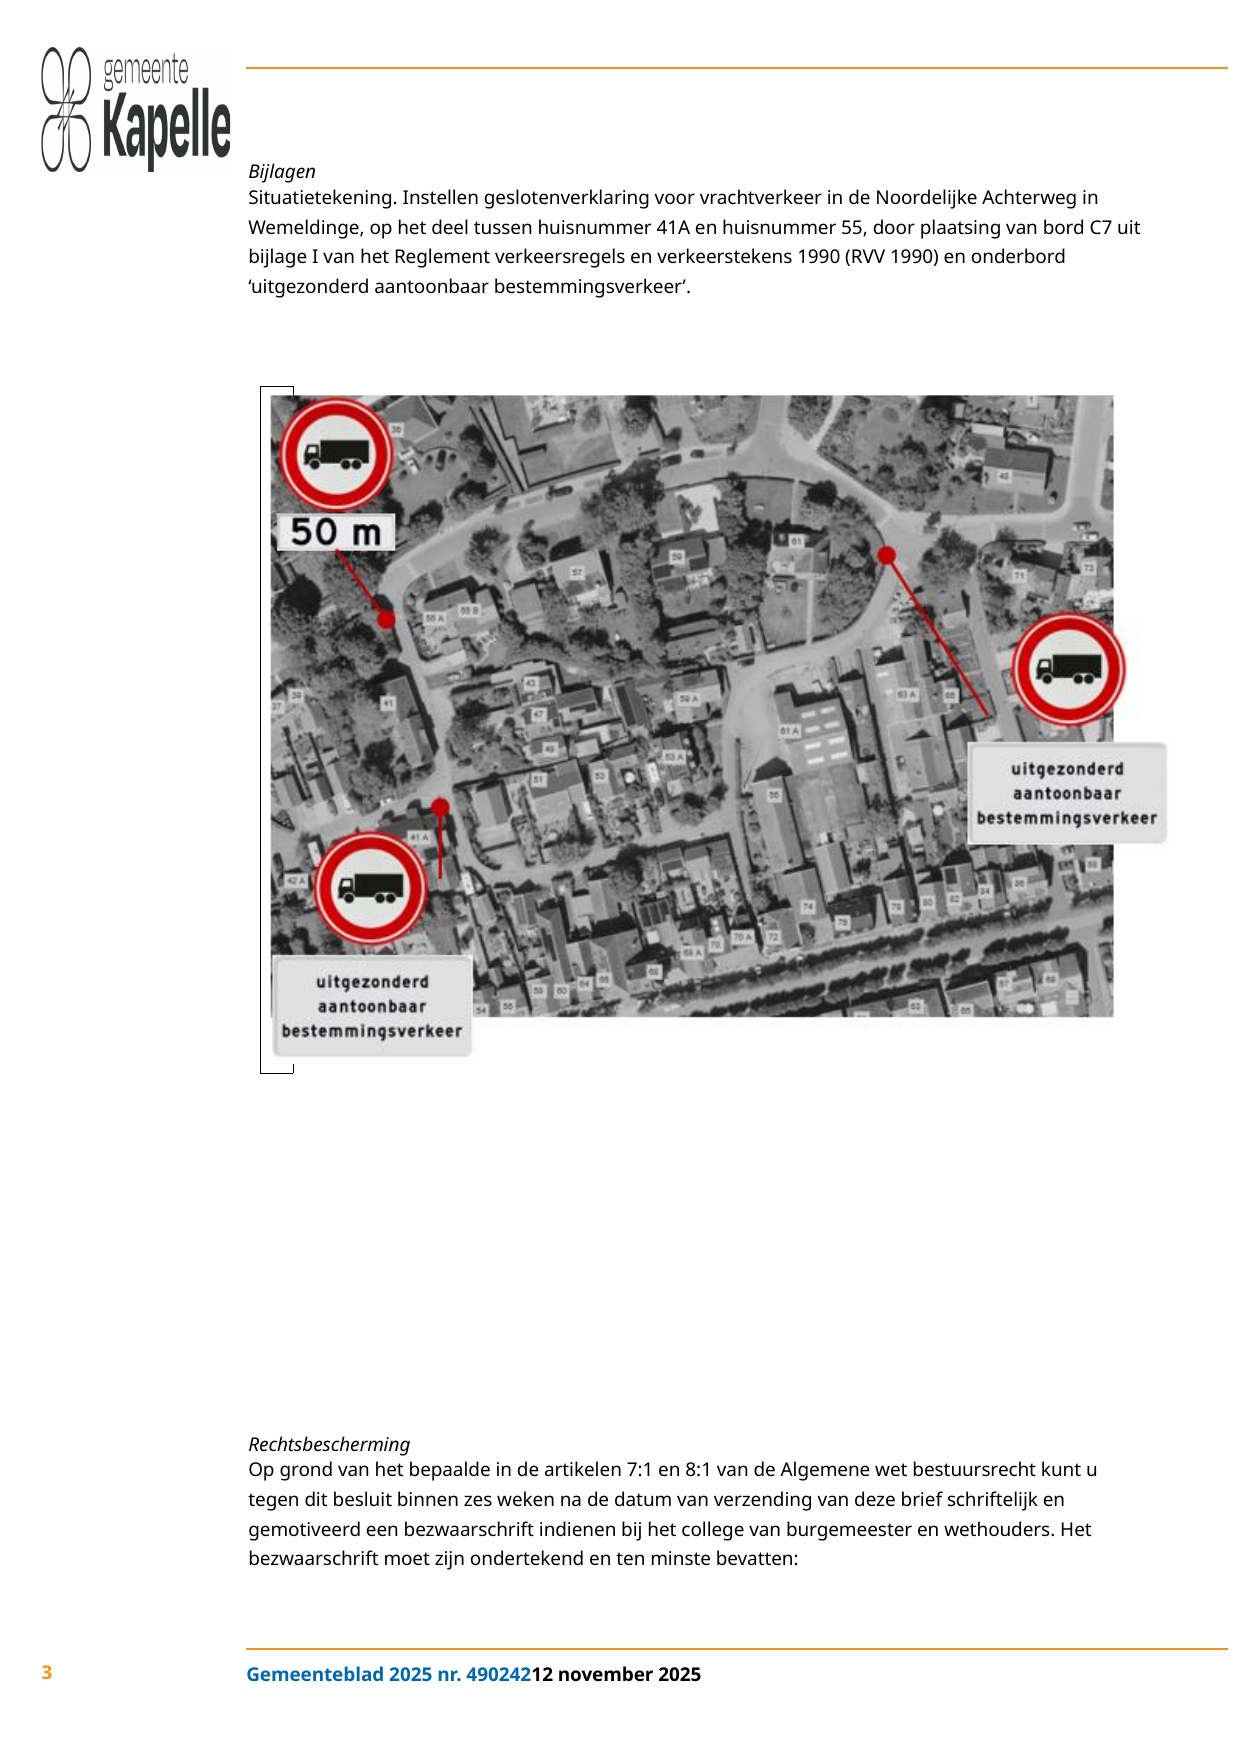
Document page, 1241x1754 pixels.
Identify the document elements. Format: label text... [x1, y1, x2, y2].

picture [268, 395, 1173, 1064]
picture [41, 47, 231, 172]
text Op grond van het bepaalde in de artikelen 7:1 en 8:1 van de Algemene wet bestuursrecht kunt u tegen dit besluit binnen zes weken na de datum van verzending van deze brief schriftelijk en gemotiveerd een bezwaarschrift indienen bij het college van burgemeester en wethouders. Het bezwaarschrift moet zijn ondertekend en ten minste bevatten: [248, 1457, 1152, 1571]
text Situatietekening. Instellen geslotenverklaring voor vrachtverkeer in de Noordelijke Achterweg in Wemeldinge, op het deel tussen huisnummer 41A en huisnummer 55, door plaatsing van bord C7 uit bijlage I van het Reglement verkeersregels en verkeerstekens 1990 (RVV 1990) en onderbord ‘uitgezonderd aantoonbaar bestemmingsverkeer’. [248, 184, 1152, 299]
text Rechtsbescherming [248, 1431, 1152, 1457]
text Bijlagen [248, 159, 1152, 184]
